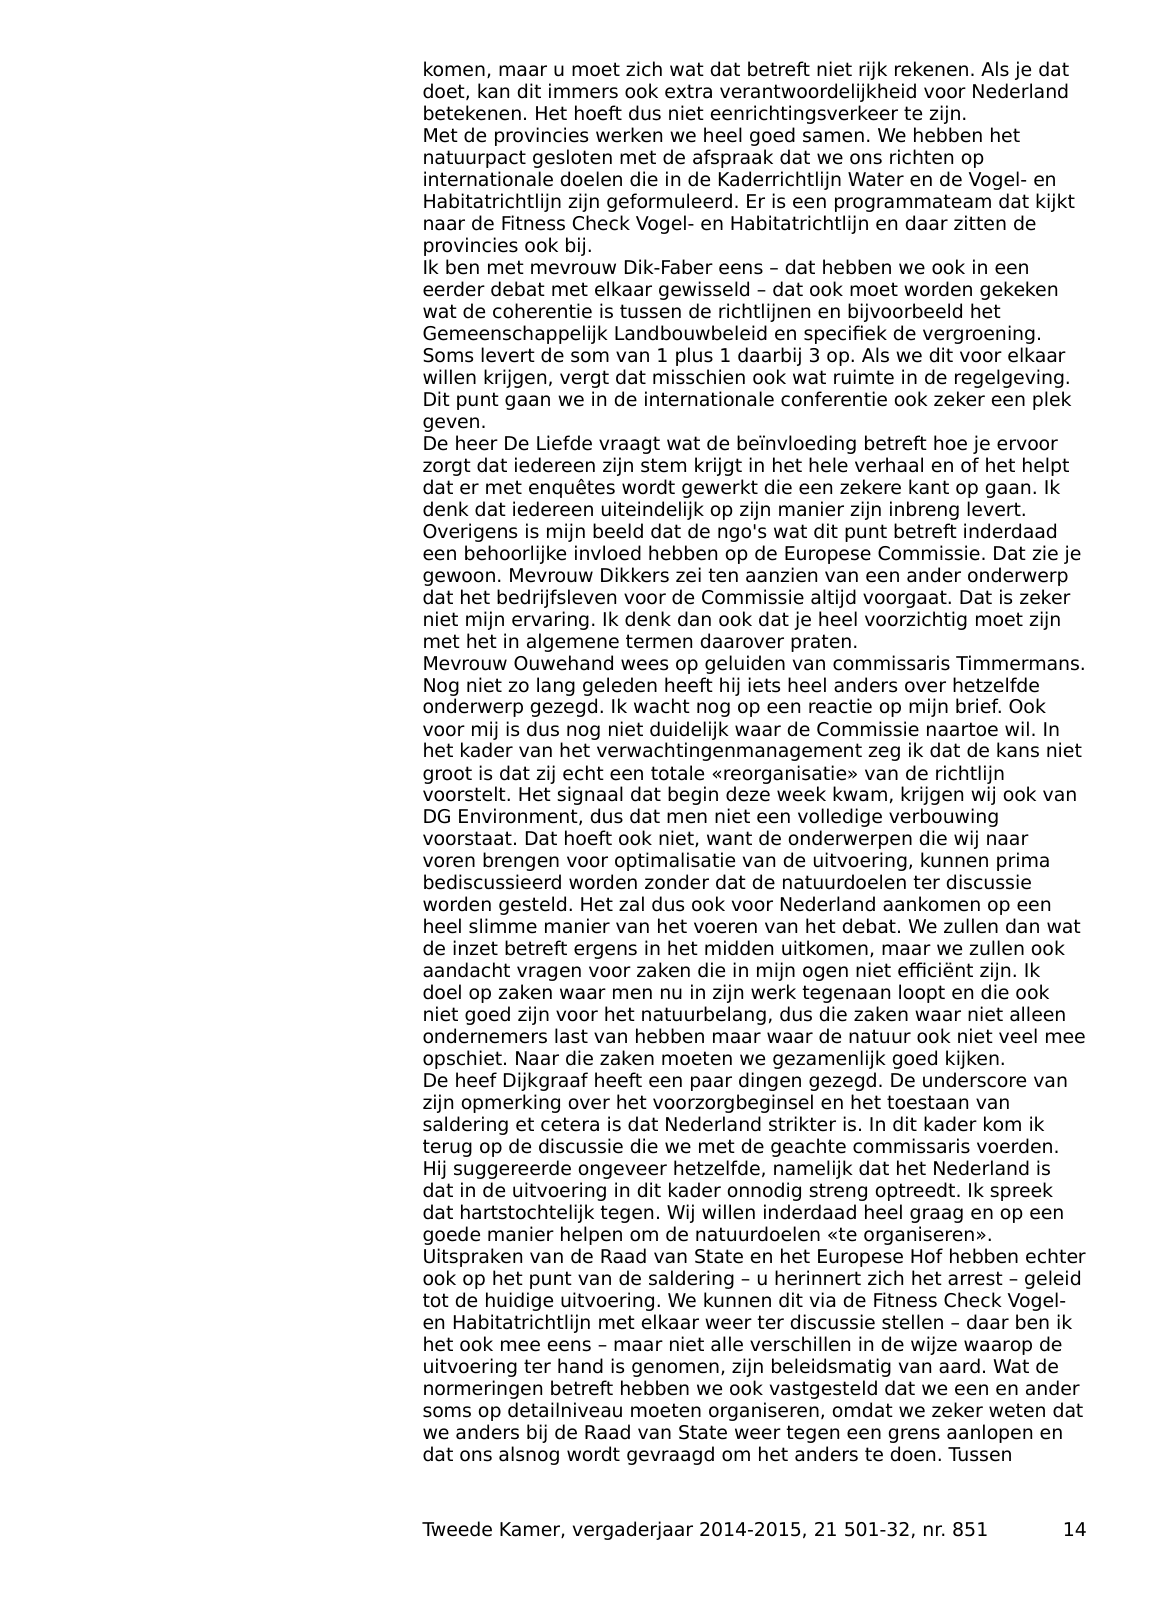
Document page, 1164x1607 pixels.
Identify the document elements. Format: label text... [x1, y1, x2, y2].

text Ik ben met mevrouw Dik-Faber eens – dat hebben we ook in een eerder debat met elkaar gewisseld – dat ook moet worden gekeken wat de coherentie is tussen de richtlijnen en bijvoorbeeld het Gemeenschappelijk Landbouwbeleid en specifiek de vergroening. Soms levert de som van 1 plus 1 daarbij 3 op. Als we dit voor elkaar willen krijgen, vergt dat misschien ook wat ruimte in de regelgeving. Dit punt gaan we in de internationale conferentie ook zeker een plek geven. [422, 257, 1087, 433]
text komen, maar u moet zich wat dat betreft niet rijk rekenen. Als je dat doet, kan dit immers ook extra verantwoordelijkheid voor Nederland betekenen. Het hoeft dus niet eenrichtingsverkeer te zijn. [422, 59, 1087, 125]
text Met de provincies werken we heel goed samen. We hebben het natuurpact gesloten met de afspraak dat we ons richten op internationale doelen die in de Kaderrichtlijn Water en de Vogel- en Habitatrichtlijn zijn geformuleerd. Er is een programmateam dat kijkt naar de Fitness Check Vogel- en Habitatrichtlijn en daar zitten de provincies ook bij. [422, 125, 1087, 257]
text De heer De Liefde vraagt wat de beïnvloeding betreft hoe je ervoor zorgt dat iedereen zijn stem krijgt in het hele verhaal en of het helpt dat er met enquêtes wordt gewerkt die een zekere kant op gaan. Ik denk dat iedereen uiteindelijk op zijn manier zijn inbreng levert. Overigens is mijn beeld dat de ngo's wat dit punt betreft inderdaad een behoorlijke invloed hebben op de Europese Commissie. Dat zie je gewoon. Mevrouw Dikkers zei ten aanzien van een ander onderwerp dat het bedrijfsleven voor de Commissie altijd voorgaat. Dat is zeker niet mijn ervaring. Ik denk dan ook dat je heel voorzichtig moet zijn met het in algemene termen daarover praten. [422, 433, 1087, 652]
text De heef Dijkgraaf heeft een paar dingen gezegd. De underscore van zijn opmerking over het voorzorgbeginsel en het toestaan van saldering et cetera is dat Nederland strikter is. In dit kader kom ik terug op de discussie die we met de geachte commissaris voerden. Hij suggereerde ongeveer hetzelfde, namelijk dat het Nederland is dat in de uitvoering in dit kader onnodig streng optreedt. Ik spreek dat hartstochtelijk tegen. Wij willen inderdaad heel graag en op een goede manier helpen om de natuurdoelen «te organiseren». Uitspraken van de Raad van State en het Europese Hof hebben echter ook op het punt van de saldering – u herinnert zich het arrest – geleid tot de huidige uitvoering. We kunnen dit via de Fitness Check Vogel- en Habitatrichtlijn met elkaar weer ter discussie stellen – daar ben ik het ook mee eens – maar niet alle verschillen in de wijze waarop de uitvoering ter hand is genomen, zijn beleidsmatig van aard. Wat de normeringen betreft hebben we ook vastgesteld dat we een en ander soms op detailniveau moeten organiseren, omdat we zeker weten dat we anders bij de Raad van State weer tegen een grens aanlopen en dat ons alsnog wordt gevraagd om het anders te doen. Tussen [422, 1070, 1087, 1466]
text Mevrouw Ouwehand wees op geluiden van commissaris Timmermans. Nog niet zo lang geleden heeft hij iets heel anders over hetzelfde onderwerp gezegd. Ik wacht nog op een reactie op mijn brief. Ook voor mij is dus nog niet duidelijk waar de Commissie naartoe wil. In het kader van het verwachtingenmanagement zeg ik dat de kans niet groot is dat zij echt een totale «reorganisatie» van de richtlijn voorstelt. Het signaal dat begin deze week kwam, krijgen wij ook van DG Environment, dus dat men niet een volledige verbouwing voorstaat. Dat hoeft ook niet, want de onderwerpen die wij naar voren brengen voor optimalisatie van de uitvoering, kunnen prima bediscussieerd worden zonder dat de natuurdoelen ter discussie worden gesteld. Het zal dus ook voor Nederland aankomen op een heel slimme manier van het voeren van het debat. We zullen dan wat de inzet betreft ergens in het midden uitkomen, maar we zullen ook aandacht vragen voor zaken die in mijn ogen niet efficiënt zijn. Ik doel op zaken waar men nu in zijn werk tegenaan loopt en die ook niet goed zijn voor het natuurbelang, dus die zaken waar niet alleen ondernemers last van hebben maar waar de natuur ook niet veel mee opschiet. Naar die zaken moeten we gezamenlijk goed kijken. [422, 652, 1087, 1070]
